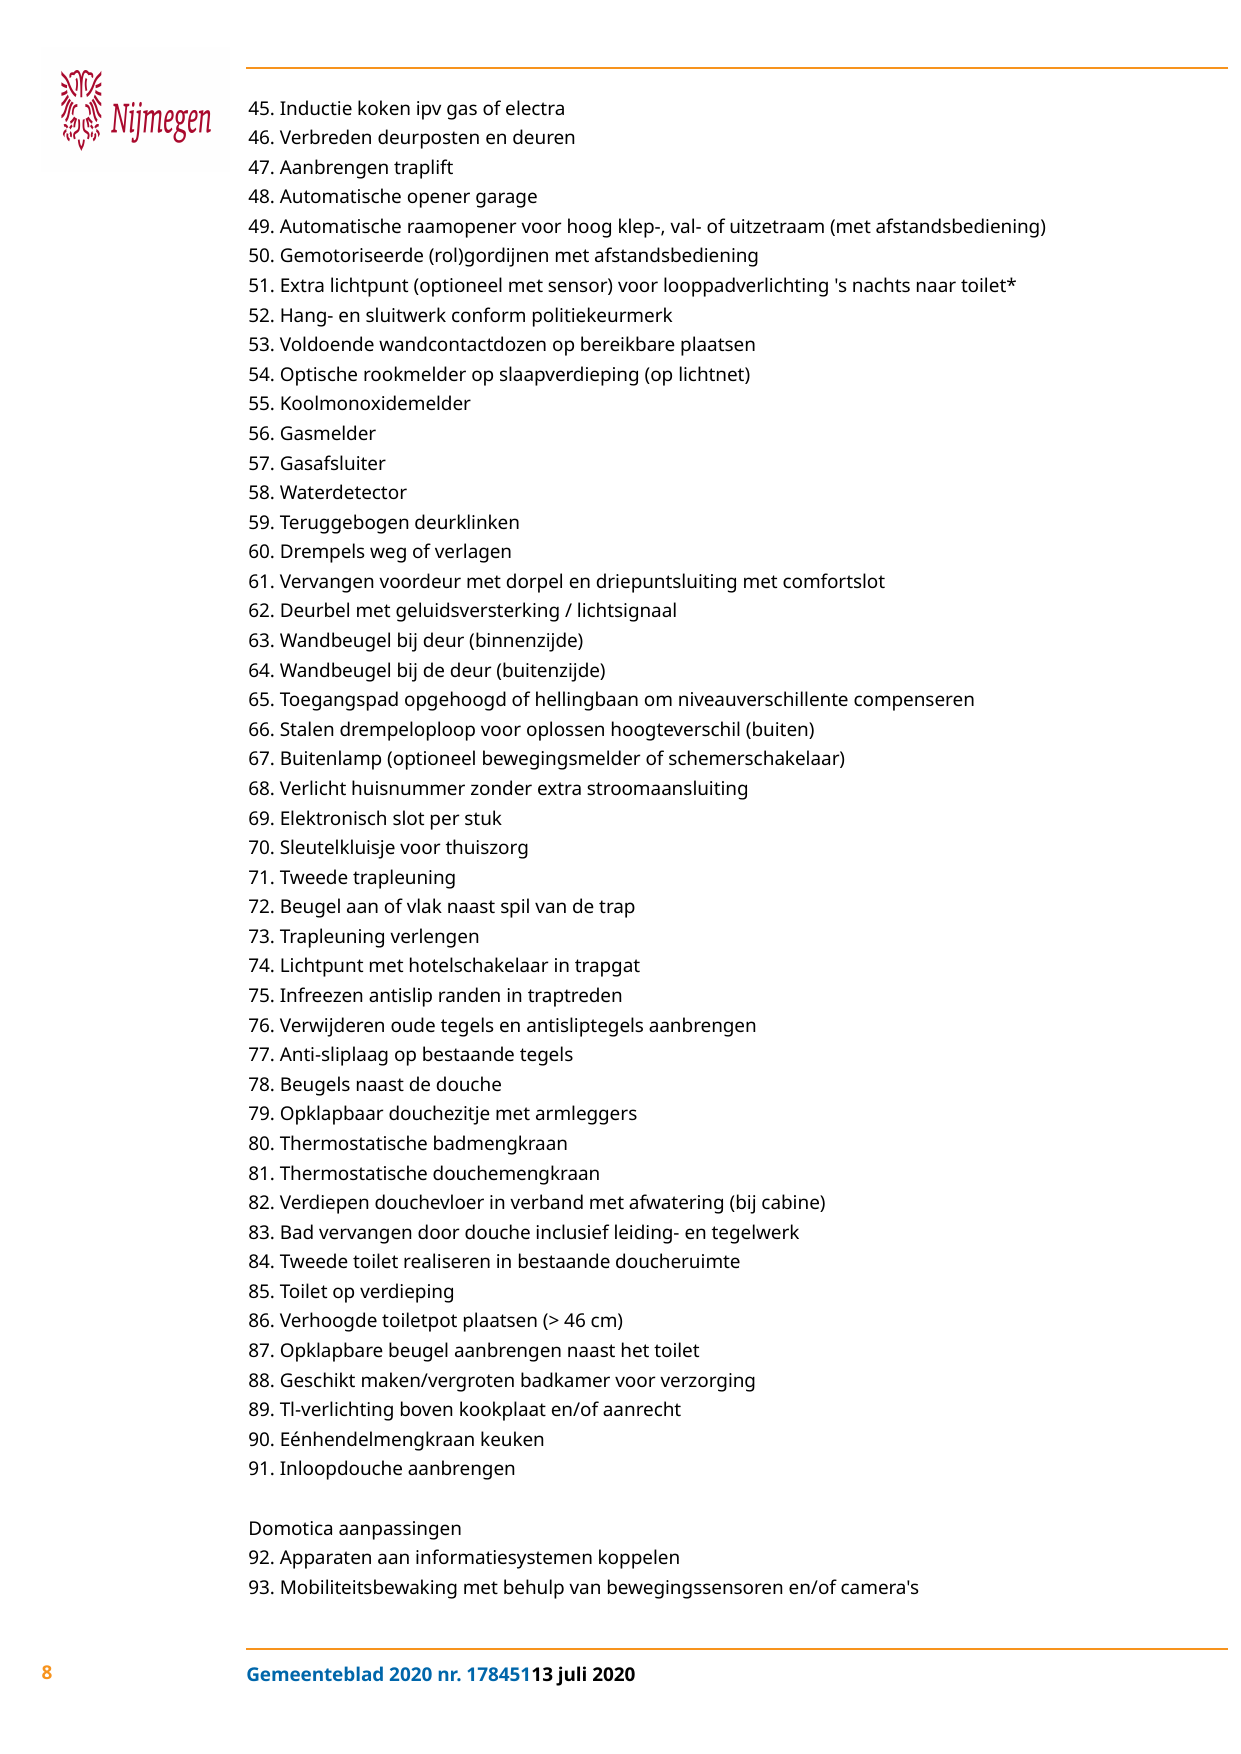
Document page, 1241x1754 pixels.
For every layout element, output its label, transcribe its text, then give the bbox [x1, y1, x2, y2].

text 50. Gemotoriseerde (rol)gordijnen met afstandsbediening [248, 243, 1152, 268]
text 76. Verwijderen oude tegels en antisliptegels aanbrengen [248, 1012, 1152, 1038]
text 68. Verlicht huisnummer zonder extra stroomaansluiting [248, 775, 1152, 801]
text 64. Wandbeugel bij de deur (buitenzijde) [248, 657, 1152, 683]
text 91. Inloopdouche aanbrengen [248, 1456, 1152, 1481]
text 73. Trapleuning verlengen [248, 923, 1152, 949]
text 69. Elektronisch slot per stuk [248, 805, 1152, 831]
picture [41, 47, 231, 172]
text 71. Tweede trapleuning [248, 864, 1152, 890]
text 61. Vervangen voordeur met dorpel en driepuntsluiting met comfortslot [248, 568, 1152, 594]
text 56. Gasmelder [248, 420, 1152, 446]
text 89. Tl-verlichting boven kookplaat en/of aanrecht [248, 1396, 1152, 1422]
text 47. Aanbrengen traplift [248, 154, 1152, 180]
text 79. Opklapbaar douchezitje met armleggers [248, 1101, 1152, 1126]
text 66. Stalen drempeloploop voor oplossen hoogteverschil (buiten) [248, 716, 1152, 742]
text 77. Anti-sliplaag op bestaande tegels [248, 1041, 1152, 1067]
text 53. Voldoende wandcontactdozen op bereikbare plaatsen [248, 331, 1152, 357]
text 93. Mobiliteitsbewaking met behulp van bewegingssensoren en/of camera's [248, 1574, 1152, 1600]
text 57. Gasafsluiter [248, 450, 1152, 476]
text 72. Beugel aan of vlak naast spil van de trap [248, 893, 1152, 919]
text 74. Lichtpunt met hotelschakelaar in trapgat [248, 953, 1152, 978]
text 67. Buitenlamp (optioneel bewegingsmelder of schemerschakelaar) [248, 746, 1152, 771]
text 51. Extra lichtpunt (optioneel met sensor) voor looppadverlichting 's nachts naar toilet* [248, 272, 1152, 298]
text 48. Automatische opener garage [248, 183, 1152, 209]
text 87. Opklapbare beugel aanbrengen naast het toilet [248, 1337, 1152, 1363]
text 59. Teruggebogen deurklinken [248, 509, 1152, 535]
text 78. Beugels naast de douche [248, 1071, 1152, 1097]
text 83. Bad vervangen door douche inclusief leiding- en tegelwerk [248, 1219, 1152, 1245]
text 46. Verbreden deurposten en deuren [248, 124, 1152, 150]
text 45. Inductie koken ipv gas of electra [248, 95, 1152, 121]
text 88. Geschikt maken/vergroten badkamer voor verzorging [248, 1367, 1152, 1393]
text 49. Automatische raamopener voor hoog klep-, val- of uitzetraam (met afstandsbediening) [248, 213, 1152, 239]
text 70. Sleutelkluisje voor thuiszorg [248, 834, 1152, 860]
text 55. Koolmonoxidemelder [248, 391, 1152, 416]
text 82. Verdiepen douchevloer in verband met afwatering (bij cabine) [248, 1189, 1152, 1215]
text 90. Eénhendelmengkraan keuken [248, 1426, 1152, 1452]
text 58. Waterdetector [248, 479, 1152, 505]
text 54. Optische rookmelder op slaapverdieping (op lichtnet) [248, 361, 1152, 387]
text 81. Thermostatische douchemengkraan [248, 1160, 1152, 1186]
text 84. Tweede toilet realiseren in bestaande doucheruimte [248, 1248, 1152, 1274]
text 60. Drempels weg of verlagen [248, 538, 1152, 564]
text 80. Thermostatische badmengkraan [248, 1130, 1152, 1156]
text 62. Deurbel met geluidsversterking / lichtsignaal [248, 598, 1152, 623]
text 85. Toilet op verdieping [248, 1278, 1152, 1304]
text 86. Verhoogde toiletpot plaatsen (> 46 cm) [248, 1308, 1152, 1333]
text 63. Wandbeugel bij deur (binnenzijde) [248, 627, 1152, 653]
text 52. Hang- en sluitwerk conform politiekeurmerk [248, 302, 1152, 328]
text Domotica aanpassingen [248, 1515, 1152, 1541]
text 65. Toegangspad opgehoogd of hellingbaan om niveauverschillente compenseren [248, 686, 1152, 712]
text 92. Apparaten aan informatiesystemen koppelen [248, 1544, 1152, 1570]
text 75. Infreezen antislip randen in traptreden [248, 982, 1152, 1008]
